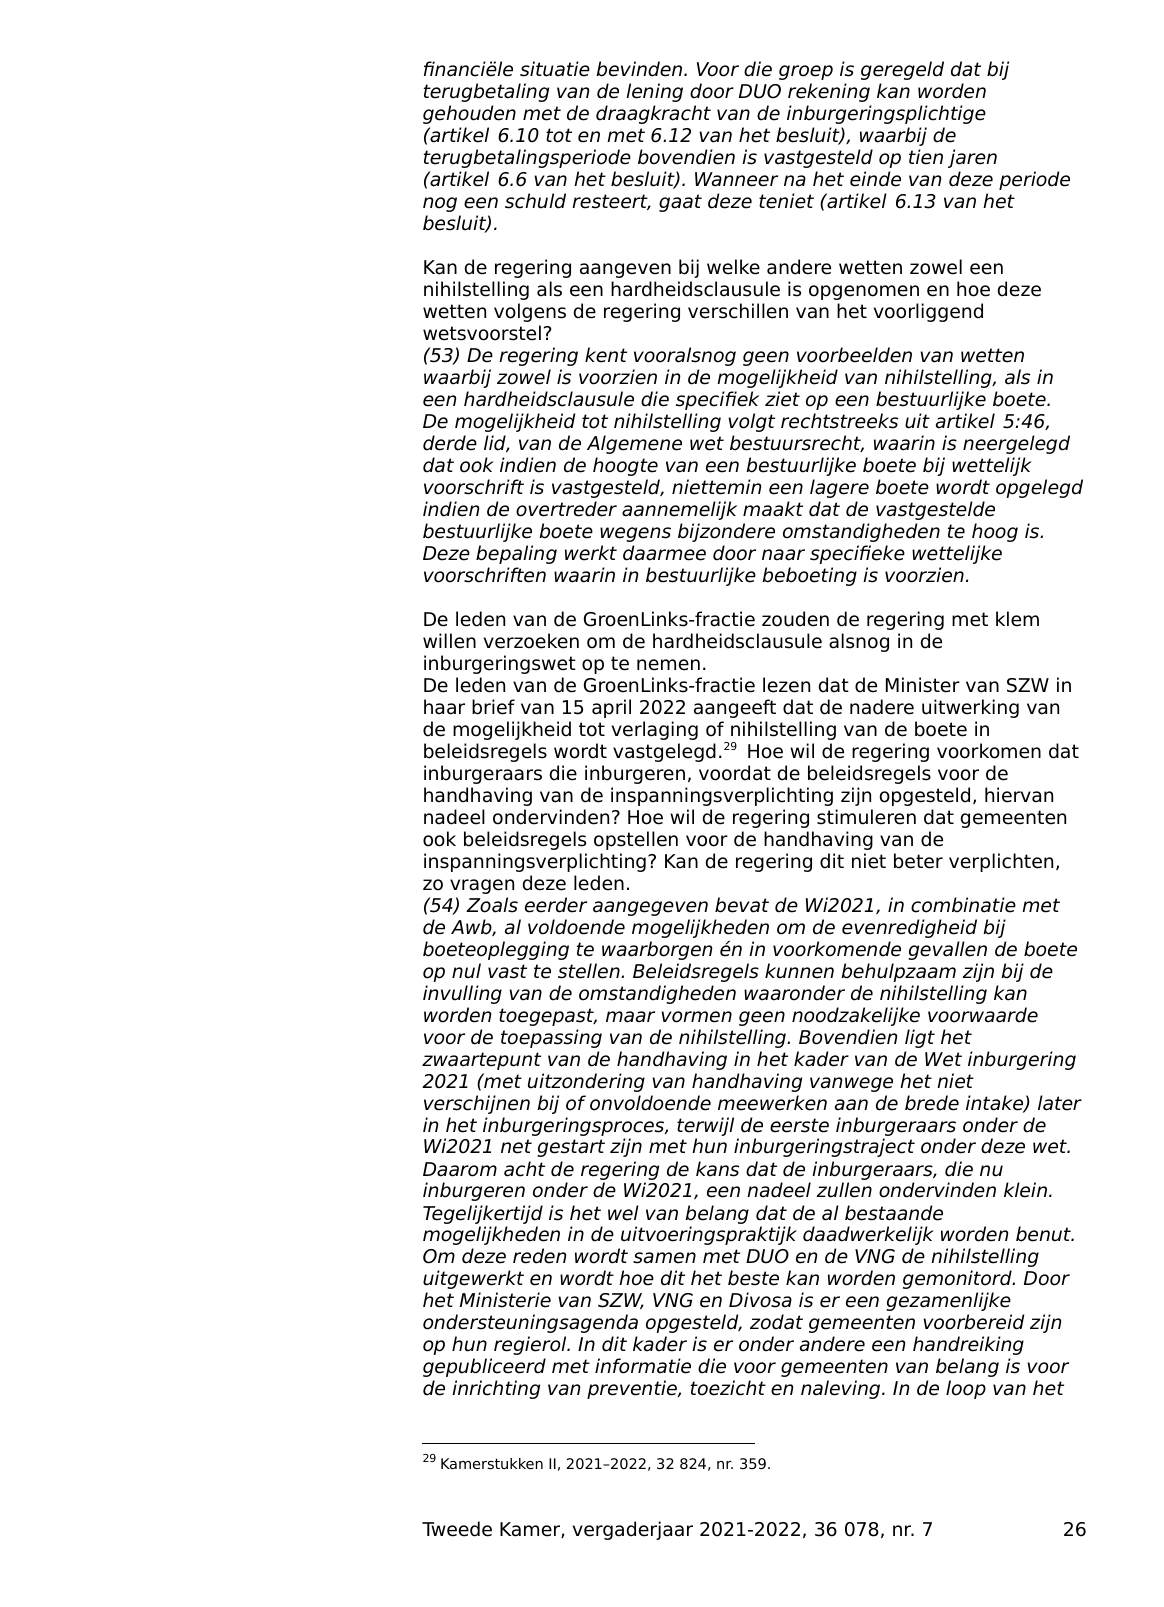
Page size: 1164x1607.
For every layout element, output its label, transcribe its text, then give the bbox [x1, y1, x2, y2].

text De leden van de GroenLinks-fractie lezen dat de Minister van SZW in haar brief van 15 april 2022 aangeeft dat de nadere uitwerking van de mogelijkheid tot verlaging of nihilstelling van de boete in beleidsregels wordt vastgelegd. Hoe wil de regering voorkomen dat inburgeraars die inburgeren, voordat de beleidsregels voor de handhaving van de inspanningsverplichting zijn opgesteld, hiervan nadeel ondervinden? Hoe wil de regering stimuleren dat gemeenten ook beleidsregels opstellen voor de handhaving van de inspanningsverplichting? Kan de regering dit niet beter verplichten, zo vragen deze leden. [422, 675, 1087, 895]
text financiële situatie bevinden. Voor die groep is geregeld dat bij terugbetaling van de lening door DUO rekening kan worden gehouden met de draagkracht van de inburgeringsplichtige (artikel 6.10 tot en met 6.12 van het besluit), waarbij de terugbetalingsperiode bovendien is vastgesteld op tien jaren (artikel 6.6 van het besluit). Wanneer na het einde van deze periode nog een schuld resteert, gaat deze teniet (artikel 6.13 van het besluit). [422, 59, 1087, 235]
text (54) Zoals eerder aangegeven bevat de Wi2021, in combinatie met de Awb, al voldoende mogelijkheden om de evenredigheid bij boeteoplegging te waarborgen én in voorkomende gevallen de boete op nul vast te stellen. Beleidsregels kunnen behulpzaam zijn bij de invulling van de omstandigheden waaronder de nihilstelling kan worden toegepast, maar vormen geen noodzakelijke voorwaarde voor de toepassing van de nihilstelling. Bovendien ligt het zwaartepunt van de handhaving in het kader van de Wet inburgering 2021 (met uitzondering van handhaving vanwege het niet verschijnen bij of onvoldoende meewerken aan de brede intake) later in het inburgeringsproces, terwijl de eerste inburgeraars onder de Wi2021 net gestart zijn met hun inburgeringstraject onder deze wet. Daarom acht de regering de kans dat de inburgeraars, die nu inburgeren onder de Wi2021, een nadeel zullen ondervinden klein. Tegelijkertijd is het wel van belang dat de al bestaande mogelijkheden in de uitvoeringspraktijk daadwerkelijk worden benut. Om deze reden wordt samen met DUO en de VNG de nihilstelling uitgewerkt en wordt hoe dit het beste kan worden gemonitord. Door het Ministerie van SZW, VNG en Divosa is er een gezamenlijke ondersteuningsagenda opgesteld, zodat gemeenten voorbereid zijn op hun regierol. In dit kader is er onder andere een handreiking gepubliceerd met informatie die voor gemeenten van belang is voor de inrichting van preventie, toezicht en naleving. In de loop van het [422, 895, 1087, 1400]
text De leden van de GroenLinks-fractie zouden de regering met klem willen verzoeken om de hardheidsclausule alsnog in de inburgeringswet op te nemen. [422, 609, 1087, 675]
text Kan de regering aangeven bij welke andere wetten zowel een nihilstelling als een hardheidsclausule is opgenomen en hoe deze wetten volgens de regering verschillen van het voorliggend wetsvoorstel? [422, 257, 1087, 345]
text (53) De regering kent vooralsnog geen voorbeelden van wetten waarbij zowel is voorzien in de mogelijkheid van nihilstelling, als in een hardheidsclausule die specifiek ziet op een bestuurlijke boete. De mogelijkheid tot nihilstelling volgt rechtstreeks uit artikel 5:46, derde lid, van de Algemene wet bestuursrecht, waarin is neergelegd dat ook indien de hoogte van een bestuurlijke boete bij wettelijk voorschrift is vastgesteld, niettemin een lagere boete wordt opgelegd indien de overtreder aannemelijk maakt dat de vastgestelde bestuurlijke boete wegens bijzondere omstandigheden te hoog is. Deze bepaling werkt daarmee door naar specifieke wettelijke voorschriften waarin in bestuurlijke beboeting is voorzien. [422, 345, 1087, 587]
text Kamerstukken II, 2021–2022, 32 824, nr. 359. [422, 1452, 1087, 1474]
